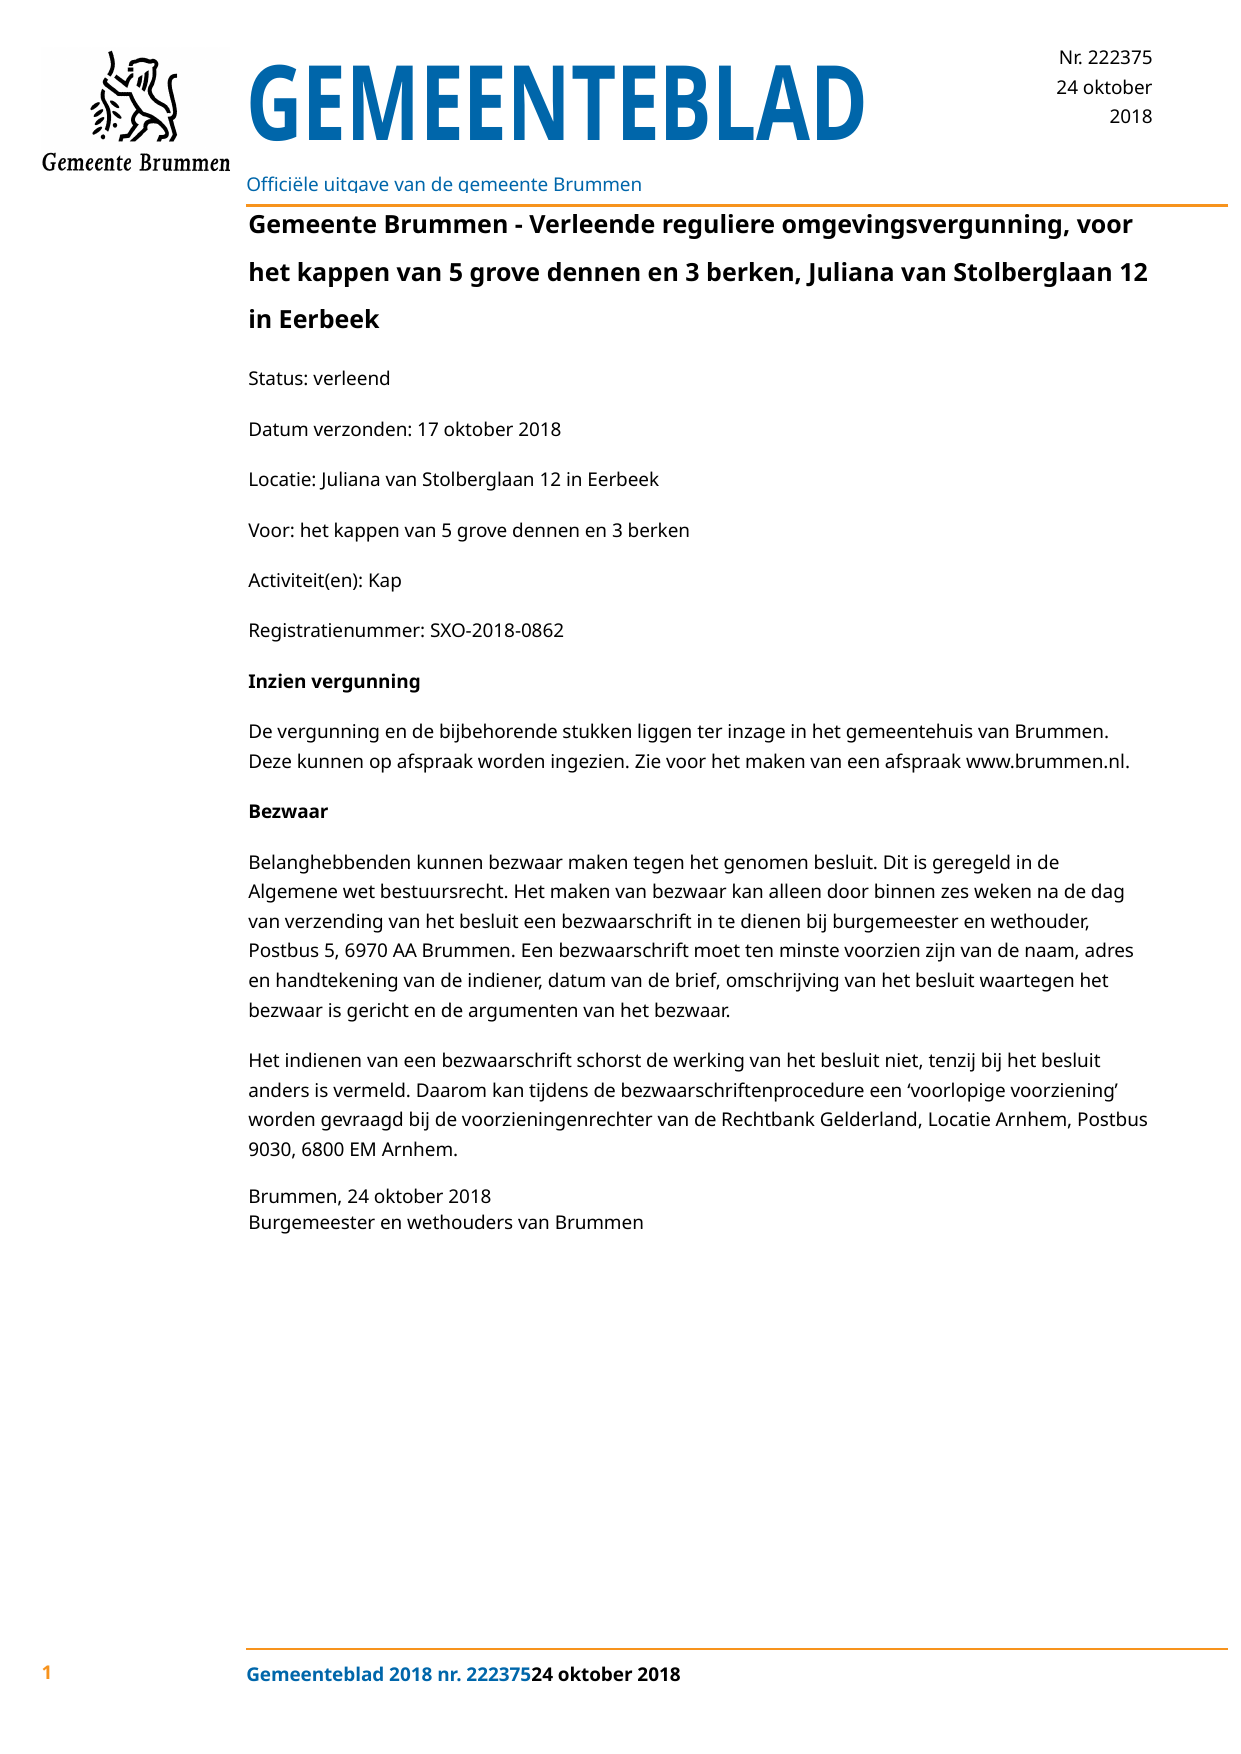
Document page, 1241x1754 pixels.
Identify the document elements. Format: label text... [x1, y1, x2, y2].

text Bezwaar [248, 798, 1152, 824]
picture [41, 47, 231, 172]
text Registratienummer: SXO-2018-0862 [248, 618, 1152, 643]
text Inzien vergunning [248, 668, 1152, 694]
text Het indienen van een bezwaarschrift schorst de werking van het besluit niet, tenzij bij het besluit anders is vermeld. Daarom kan tijdens de bezwaarschriftenprocedure een ‘voorlopige voorziening’ worden gevraagd bij de voorzieningenrechter van de Rechtbank Gelderland, Locatie Arnhem, Postbus 9030, 6800 EM Arnhem. [248, 1047, 1152, 1162]
text Voor: het kappen van 5 grove dennen en 3 berken [248, 517, 1152, 542]
text Burgemeester en wethouders van Brummen [248, 1209, 1152, 1235]
text Status: verleend [248, 366, 1152, 391]
text Gemeente Brummen - Verleende reguliere omgevingsvergunning, voor het kappen van 5 grove dennen en 3 berken, Juliana van Stolberglaan 12 in Eerbeek [248, 207, 1152, 336]
text Datum verzonden: 17 oktober 2018 [248, 416, 1152, 442]
text Activiteit(en): Kap [248, 567, 1152, 593]
text Belanghebbenden kunnen bezwaar maken tegen het genomen besluit. Dit is geregeld in de Algemene wet bestuursrecht. Het maken van bezwaar kan alleen door binnen zes weken na de dag van verzending van het besluit een bezwaarschrift in te dienen bij burgemeester en wethouder, Postbus 5, 6970 AA Brummen. Een bezwaarschrift moet ten minste voorzien zijn van de naam, adres en handtekening van de indiener, datum van de brief, omschrijving van het besluit waartegen het bezwaar is gericht en de argumenten van het bezwaar. [248, 849, 1152, 1022]
text De vergunning en de bijbehorende stukken liggen ter inzage in het gemeentehuis van Brummen. Deze kunnen op afspraak worden ingezien. Zie voor het maken van een afspraak www.brummen.nl. [248, 718, 1152, 774]
text Brummen, 24 oktober 2018 [248, 1184, 1152, 1209]
text Locatie: Juliana van Stolberglaan 12 in Eerbeek [248, 466, 1152, 492]
